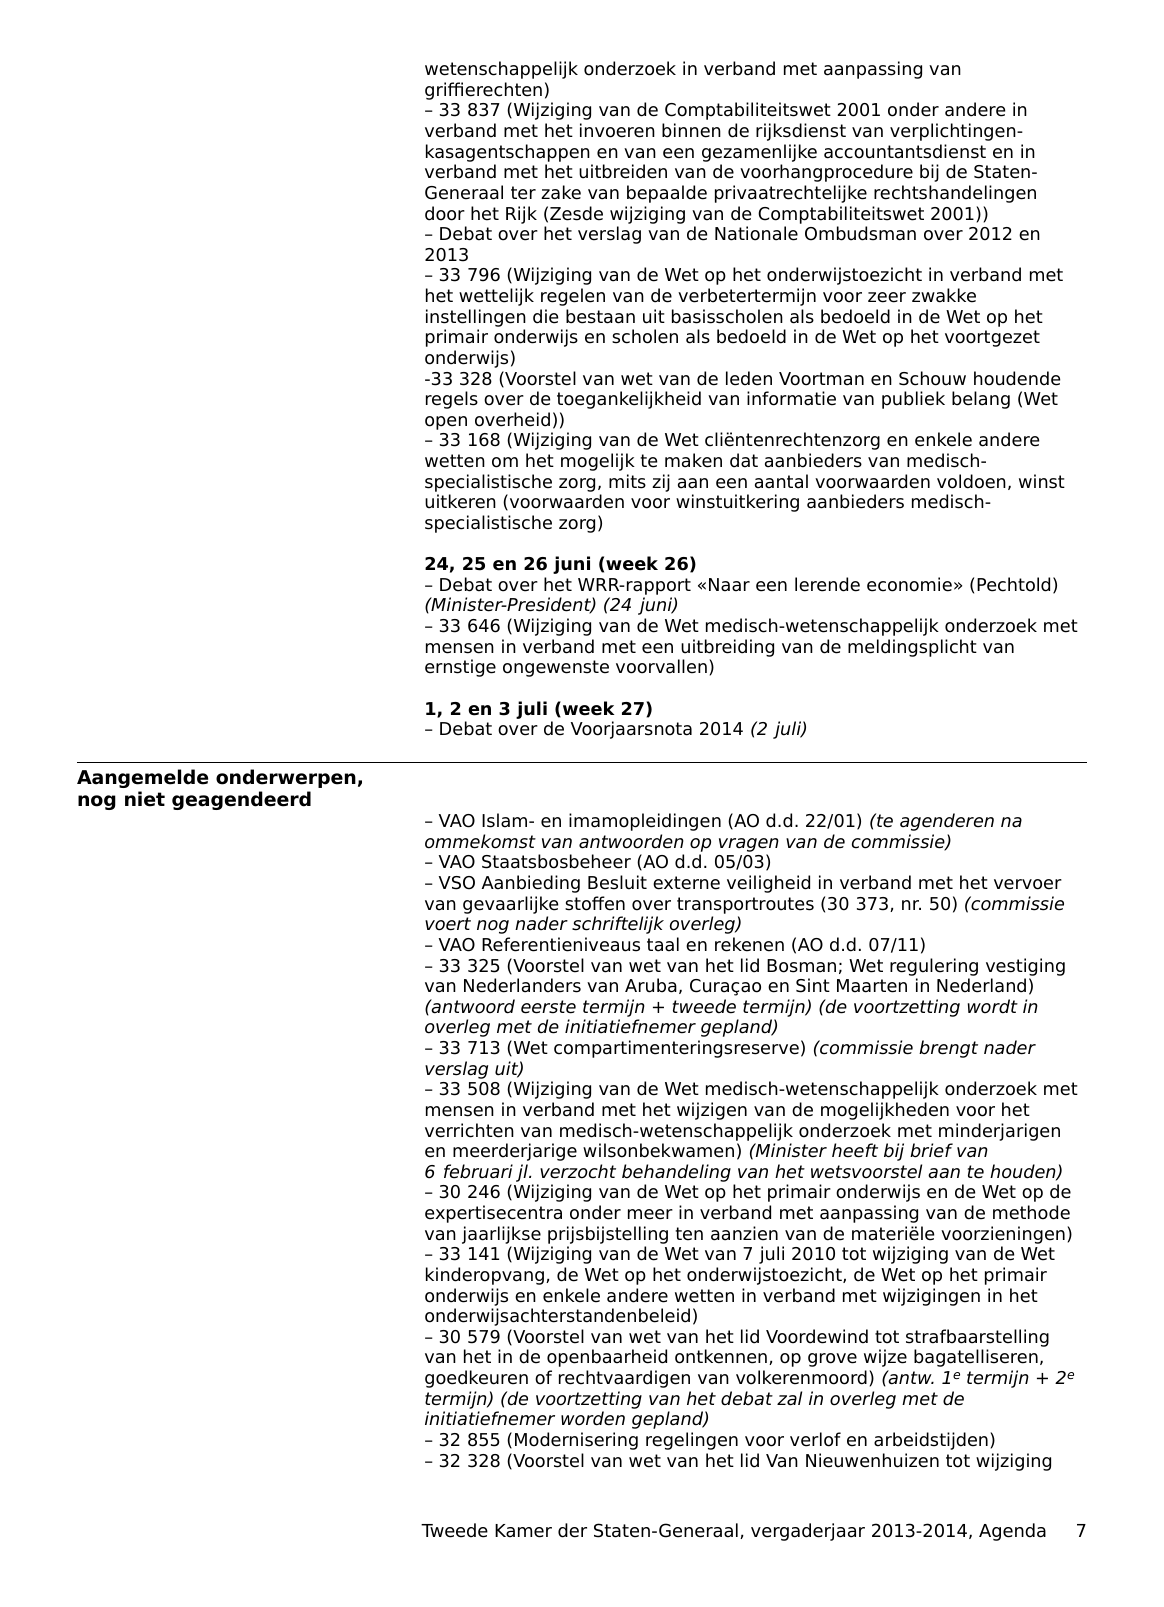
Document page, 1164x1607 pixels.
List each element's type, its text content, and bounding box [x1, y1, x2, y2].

table_cell [77, 719, 401, 740]
table_cell [401, 811, 418, 852]
table_cell [77, 1430, 401, 1451]
table_cell [401, 59, 418, 100]
table_cell – 32 328 (Voorstel van wet van het lid Van Nieuwenhuizen tot wijziging [418, 1451, 1087, 1471]
table_cell [401, 616, 418, 678]
table_cell – 33 713 (Wet compartimenteringsreserve) (commissie brengt nader verslag uit) [418, 1038, 1087, 1079]
table_cell [77, 1451, 401, 1471]
table_cell [418, 678, 1087, 698]
table_cell – 30 246 (Wijziging van de Wet op het primair onderwijs en de Wet op de expertisecentra onder meer in verband met aanpassing van de methode van jaarlijkse prijsbijstelling ten aanzien van de materiële voorzieningen) [418, 1183, 1087, 1244]
table_cell [77, 935, 401, 956]
table_cell – 32 855 (Modernisering regelingen voor verlof en arbeidstijden) [418, 1430, 1087, 1451]
table_cell [77, 59, 401, 100]
table_cell [77, 224, 401, 265]
table_cell [77, 699, 401, 719]
table_cell – Debat over de Voorjaarsnota 2014 (2 juli) [418, 719, 1087, 740]
table_cell – Debat over het WRR-rapport «Naar een lerende economie» (Pechtold) (Minister-President) (24 juni) [418, 575, 1087, 616]
table_cell [77, 1183, 401, 1244]
table_cell [401, 1327, 418, 1430]
table_cell [401, 956, 418, 1038]
table_cell [77, 616, 401, 678]
table_cell – Debat over het verslag van de Nationale Ombudsman over 2012 en 2013 [418, 224, 1087, 265]
table_cell [77, 678, 401, 698]
table_cell [401, 1430, 418, 1451]
table_cell [77, 873, 401, 935]
table_cell – 33 168 (Wijziging van de Wet cliëntenrechtenzorg en enkele andere wetten om het mogelijk te maken dat aanbieders van medisch-specialistische zorg, mits zij aan een aantal voorwaarden voldoen, winst uitkeren (voorwaarden voor winstuitkering aanbieders medisch-specialistische zorg) [418, 430, 1087, 533]
table_cell – 33 646 (Wijziging van de Wet medisch-wetenschappelijk onderzoek met mensen in verband met een uitbreiding van de meldingsplicht van ernstige ongewenste voorvallen) [418, 616, 1087, 678]
table_cell [77, 811, 401, 852]
table_cell – VAO Staatsbosbeheer (AO d.d. 05/03) [418, 853, 1087, 873]
table_cell 1, 2 en 3 juli (week 27) [418, 699, 1087, 719]
table_cell [77, 369, 401, 430]
table_cell – 33 141 (Wijziging van de Wet van 7 juli 2010 tot wijziging van de Wet kinderopvang, de Wet op het onderwijstoezicht, de Wet op het primair onderwijs en enkele andere wetten in verband met wijzigingen in het onderwijsachterstandenbeleid) [418, 1244, 1087, 1327]
table_cell [77, 554, 401, 575]
table_cell [401, 575, 418, 616]
table_cell [401, 1038, 418, 1079]
table_cell [401, 853, 418, 873]
table_cell – 33 796 (Wijziging van de Wet op het onderwijstoezicht in verband met het wettelijk regelen van de verbetertermijn voor zeer zwakke instellingen die bestaan uit basisscholen als bedoeld in de Wet op het primair onderwijs en scholen als bedoeld in de Wet op het voortgezet onderwijs) [418, 265, 1087, 368]
table_cell [77, 1327, 401, 1430]
table_cell wetenschappelijk onderzoek in verband met aanpassing van griffierechten) [418, 59, 1087, 100]
table_cell [77, 100, 401, 224]
table_header [418, 763, 1087, 811]
table_cell [77, 575, 401, 616]
table_cell 24, 25 en 26 juni (week 26) [418, 554, 1087, 575]
table_cell [401, 224, 418, 265]
table_cell [401, 100, 418, 224]
table_cell [401, 873, 418, 935]
table_cell [418, 534, 1087, 554]
table_cell [401, 1244, 418, 1327]
table_cell [77, 853, 401, 873]
table_cell [77, 265, 401, 368]
table_cell [401, 430, 418, 533]
table_header [401, 763, 418, 811]
table_cell [401, 1183, 418, 1244]
table_cell [401, 554, 418, 575]
table_cell – VAO Islam- en imamopleidingen (AO d.d. 22/01) (te agenderen na ommekomst van antwoorden op vragen van de commissie) [418, 811, 1087, 852]
table_cell [401, 534, 418, 554]
table_cell – VAO Referentieniveaus taal en rekenen (AO d.d. 07/11) [418, 935, 1087, 956]
table_cell [401, 719, 418, 740]
table_header Aangemelde onderwerpen, nog niet geagendeerd [77, 763, 401, 811]
table_cell [401, 265, 418, 368]
table_cell [401, 678, 418, 698]
table_cell -33 328 (Voorstel van wet van de leden Voortman en Schouw houdende regels over de toegankelijkheid van informatie van publiek belang (Wet open overheid)) [418, 369, 1087, 430]
table_cell – 33 837 (Wijziging van de Comptabiliteitswet 2001 onder andere in verband met het invoeren binnen de rijksdienst van verplichtingen-kasagentschappen en van een gezamenlijke accountantsdienst en in verband met het uitbreiden van de voorhangprocedure bij de Staten-Generaal ter zake van bepaalde privaatrechtelijke rechtshandelingen door het Rijk (Zesde wijziging van de Comptabiliteitswet 2001)) [418, 100, 1087, 224]
table_cell [77, 1038, 401, 1079]
table_cell [401, 1079, 418, 1182]
table_cell [77, 1079, 401, 1182]
table_cell [77, 956, 401, 1038]
table_cell – VSO Aanbieding Besluit externe veiligheid in verband met het vervoer van gevaarlijke stoffen over transportroutes (30 373, nr. 50) (commissie voert nog nader schriftelijk overleg) [418, 873, 1087, 935]
table_cell – 30 579 (Voorstel van wet van het lid Voordewind tot strafbaarstelling van het in de openbaarheid ontkennen, op grove wijze bagatelliseren, goedkeuren of rechtvaardigen van volkerenmoord) (antw. 1e termijn + 2e termijn) (de voortzetting van het debat zal in overleg met de initiatiefnemer worden gepland) [418, 1327, 1087, 1430]
table_cell [401, 699, 418, 719]
table_cell [77, 430, 401, 533]
table_cell [401, 369, 418, 430]
table_cell [401, 1451, 418, 1471]
table_cell [77, 534, 401, 554]
table_cell – 33 325 (Voorstel van wet van het lid Bosman; Wet regulering vestiging van Nederlanders van Aruba, Curaçao en Sint Maarten in Nederland) (antwoord eerste termijn + tweede termijn) (de voortzetting wordt in overleg met de initiatiefnemer gepland) [418, 956, 1087, 1038]
table_cell [77, 1244, 401, 1327]
table_cell – 33 508 (Wijziging van de Wet medisch-wetenschappelijk onderzoek met mensen in verband met het wijzigen van de mogelijkheden voor het verrichten van medisch-wetenschappelijk onderzoek met minderjarigen en meerderjarige wilsonbekwamen) (Minister heeft bij brief van 6 februari jl. verzocht behandeling van het wetsvoorstel aan te houden) [418, 1079, 1087, 1182]
table_cell [401, 935, 418, 956]
